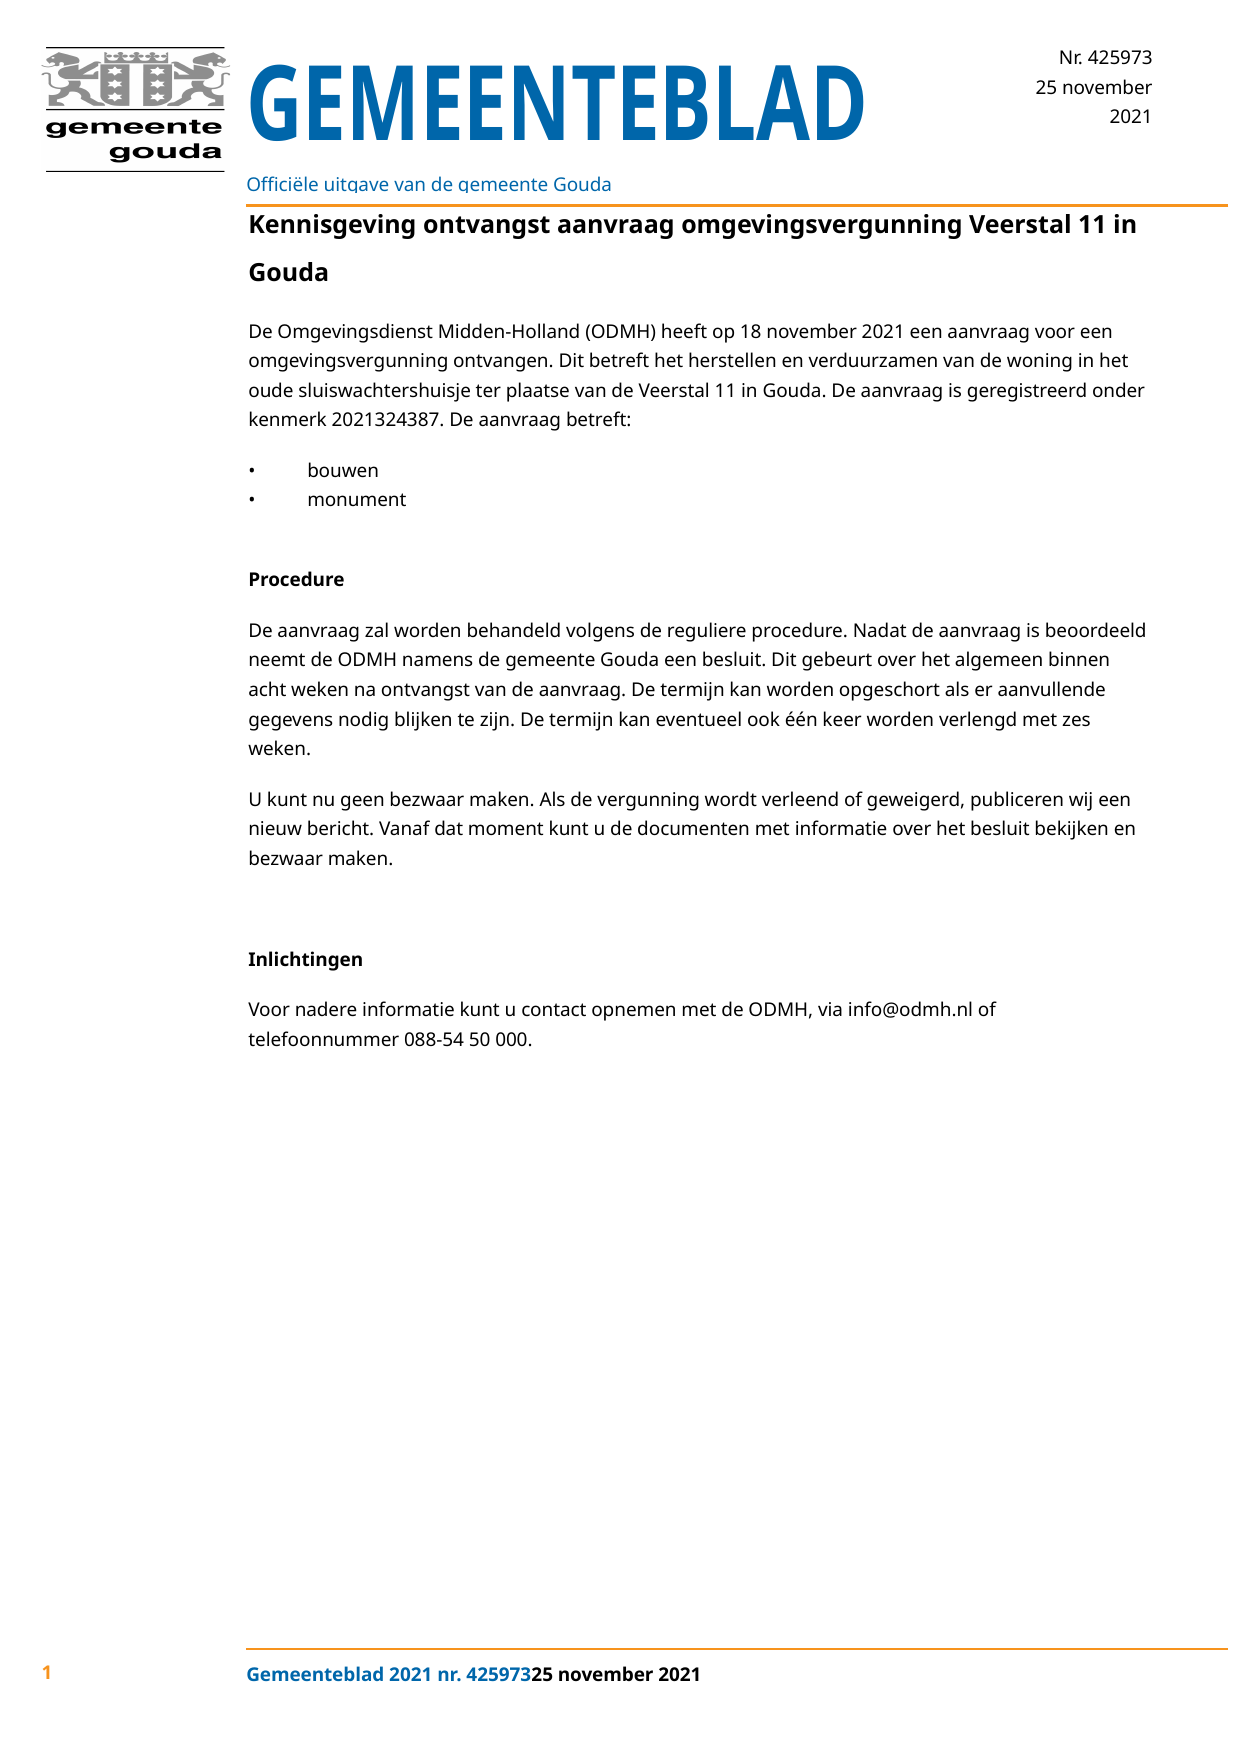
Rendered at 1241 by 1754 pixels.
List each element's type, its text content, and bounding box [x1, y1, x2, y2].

text Inlichtingen [248, 946, 1152, 972]
text De aanvraag zal worden behandeld volgens de reguliere procedure. Nadat de aanvraag is beoordeeld neemt de ODMH namens de gemeente Gouda een besluit. Dit gebeurt over het algemeen binnen acht weken na ontvangst van de aanvraag. De termijn kan worden opgeschort als er aanvullende gegevens nodig blijken te zijn. De termijn kan eventueel ook één keer worden verlengd met zes weken. [248, 617, 1152, 761]
picture [41, 47, 231, 172]
text De Omgevingsdienst Midden-Holland (ODMH) heeft op 18 november 2021 een aanvraag voor een omgevingsvergunning ontvangen. Dit betreft het herstellen en verduurzamen van de woning in het oude sluiswachtershuisje ter plaatse van de Veerstal 11 in Gouda. De aanvraag is geregistreerd onder kenmerk 2021324387. De aanvraag betreft: [248, 318, 1152, 432]
text Kennisgeving ontvangst aanvraag omgevingsvergunning Veerstal 11 in Gouda [248, 207, 1152, 288]
text Procedure [248, 567, 1152, 592]
list bouwen [248, 457, 1152, 483]
text U kunt nu geen bezwaar maken. Als de vergunning wordt verleend of geweigerd, publiceren wij een nieuw bericht. Vanaf dat moment kunt u de documenten met informatie over het besluit bekijken en bezwaar maken. [248, 786, 1152, 871]
text Voor nadere informatie kunt u contact opnemen met de ODMH, via info@odmh.nl of telefoonnummer 088-54 50 000. [248, 996, 1152, 1052]
list monument [248, 487, 1152, 512]
